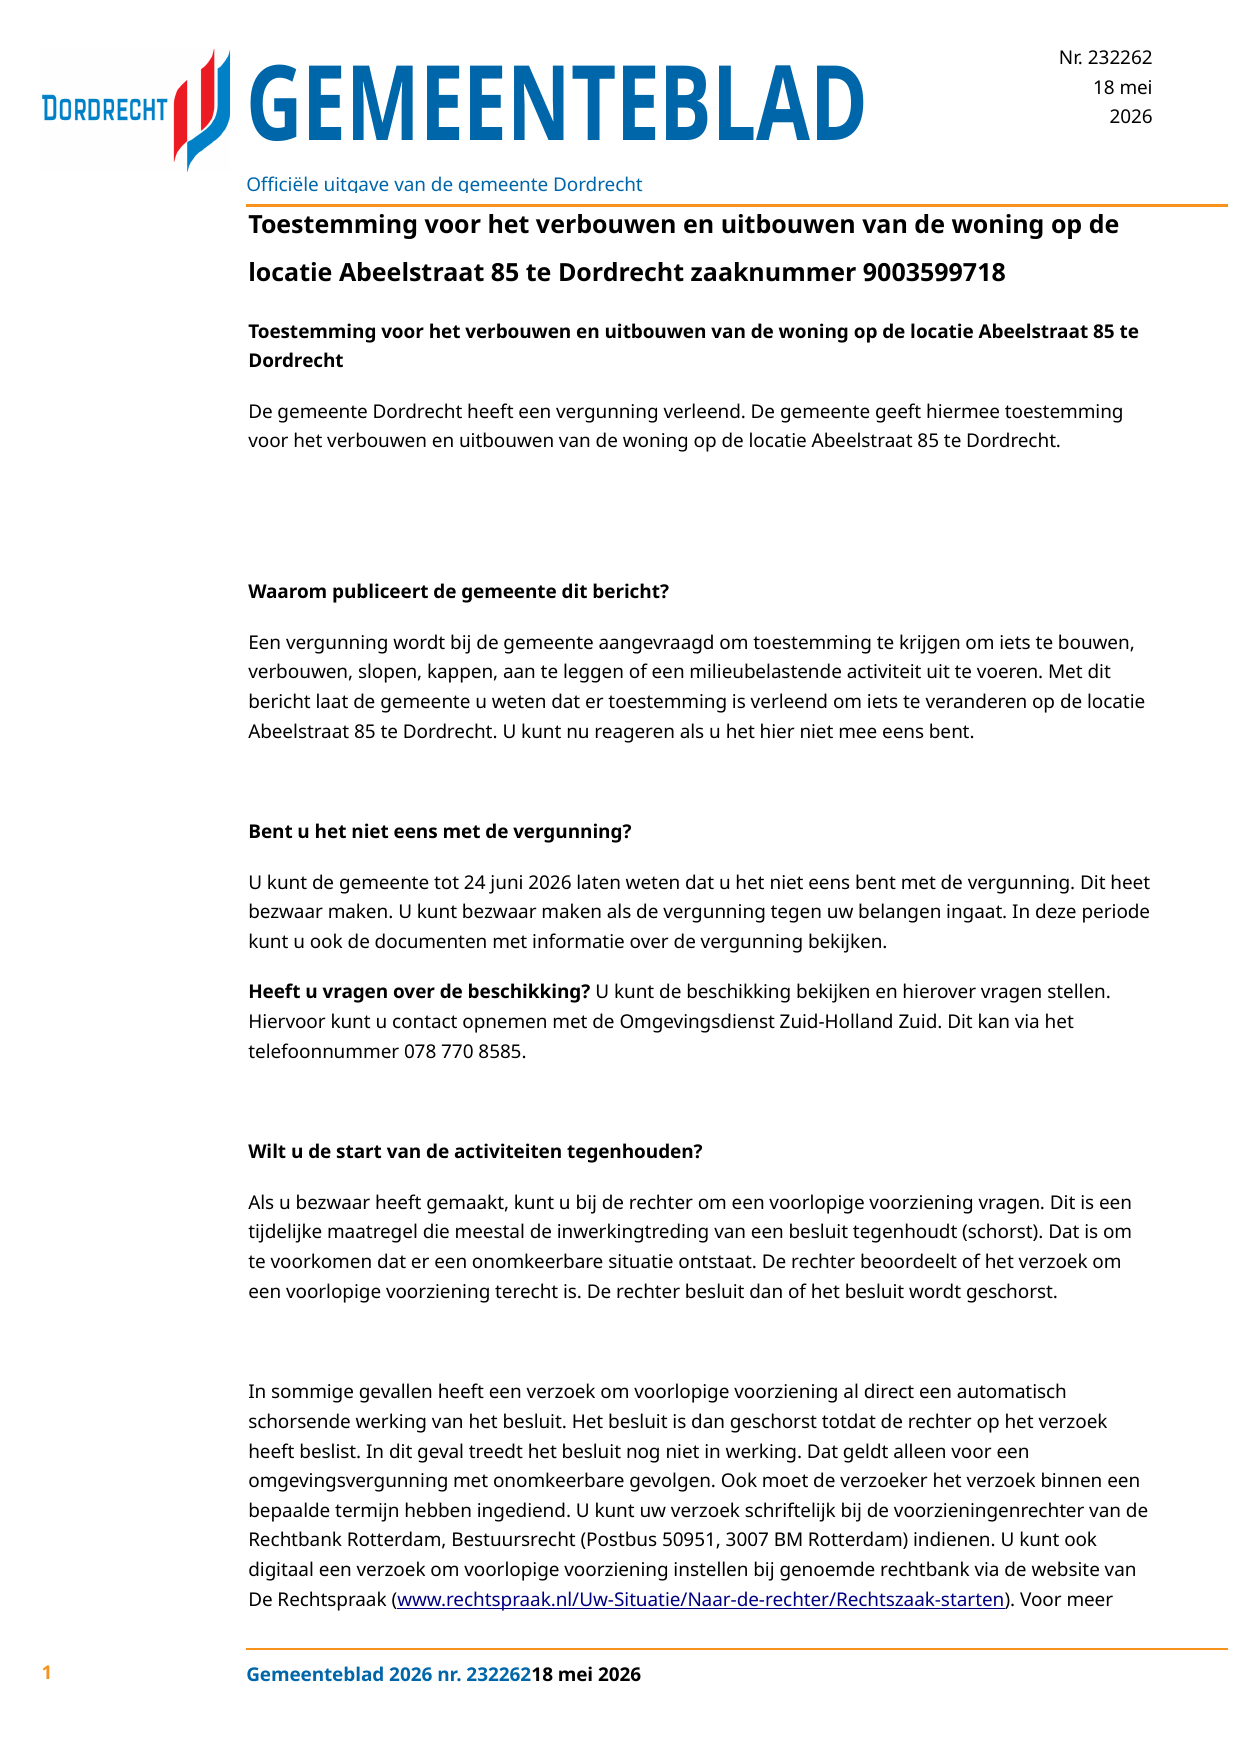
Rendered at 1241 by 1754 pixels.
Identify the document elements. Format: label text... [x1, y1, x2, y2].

text Waarom publiceert de gemeente dit bericht? [248, 579, 1152, 604]
picture [41, 47, 231, 172]
text Toestemming voor het verbouwen en uitbouwen van de woning op de locatie Abeelstraat 85 te Dordrecht [248, 318, 1152, 373]
text Als u bezwaar heeft gemaakt, kunt u bij de rechter om een voorlopige voorziening vragen. Dit is een tijdelijke maatregel die meestal de inwerkingtreding van een besluit tegenhoudt (schorst). Dat is om te voorkomen dat er een onomkeerbare situatie ontstaat. De rechter beoordeelt of het verzoek om een voorlopige voorziening terecht is. De rechter besluit dan of het besluit wordt geschorst. [248, 1189, 1152, 1304]
text Bent u het niet eens met de vergunning? [248, 819, 1152, 844]
text Wilt u de start van de activiteiten tegenhouden? [248, 1139, 1152, 1164]
text In sommige gevallen heeft een verzoek om voorlopige voorziening al direct een automatisch schorsende werking van het besluit. Het besluit is dan geschorst totdat de rechter op het verzoek heeft beslist. In dit geval treedt het besluit nog niet in werking. Dat geldt alleen voor een omgevingsvergunning met onomkeerbare gevolgen. Ook moet de verzoeker het verzoek binnen een bepaalde termijn hebben ingediend. U kunt uw verzoek schriftelijk bij de voorzieningenrechter van de Rechtbank Rotterdam, Bestuursrecht (Postbus 50951, 3007 BM Rotterdam) indienen. U kunt ook digitaal een verzoek om voorlopige voorziening instellen bij genoemde rechtbank via de website van De Rechtspraak (www.rechtspraak.nl/Uw-Situatie/Naar-de-rechter/Rechtszaak-starten). Voor meer [248, 1379, 1152, 1612]
text Een vergunning wordt bij de gemeente aangevraagd om toestemming te krijgen om iets te bouwen, verbouwen, slopen, kappen, aan te leggen of een milieubelastende activiteit uit te voeren. Met dit bericht laat de gemeente u weten dat er toestemming is verleend om iets te veranderen op de locatie Abeelstraat 85 te Dordrecht. U kunt nu reageren als u het hier niet mee eens bent. [248, 629, 1152, 744]
text De gemeente Dordrecht heeft een vergunning verleend. De gemeente geeft hiermee toestemming voor het verbouwen en uitbouwen van de woning op de locatie Abeelstraat 85 te Dordrecht. [248, 398, 1152, 453]
text Heeft u vragen over de beschikking? U kunt de beschikking bekijken en hierover vragen stellen. Hiervoor kunt u contact opnemen met de Omgevingsdienst Zuid-Holland Zuid. Dit kan via het telefoonnummer 078 770 8585. [248, 979, 1152, 1064]
text U kunt de gemeente tot 24 juni 2026 laten weten dat u het niet eens bent met de vergunning. Dit heet bezwaar maken. U kunt bezwaar maken als de vergunning tegen uw belangen ingaat. In deze periode kunt u ook de documenten met informatie over de vergunning bekijken. [248, 869, 1152, 954]
text Toestemming voor het verbouwen en uitbouwen van de woning op de locatie Abeelstraat 85 te Dordrecht zaaknummer 9003599718 [248, 207, 1152, 288]
